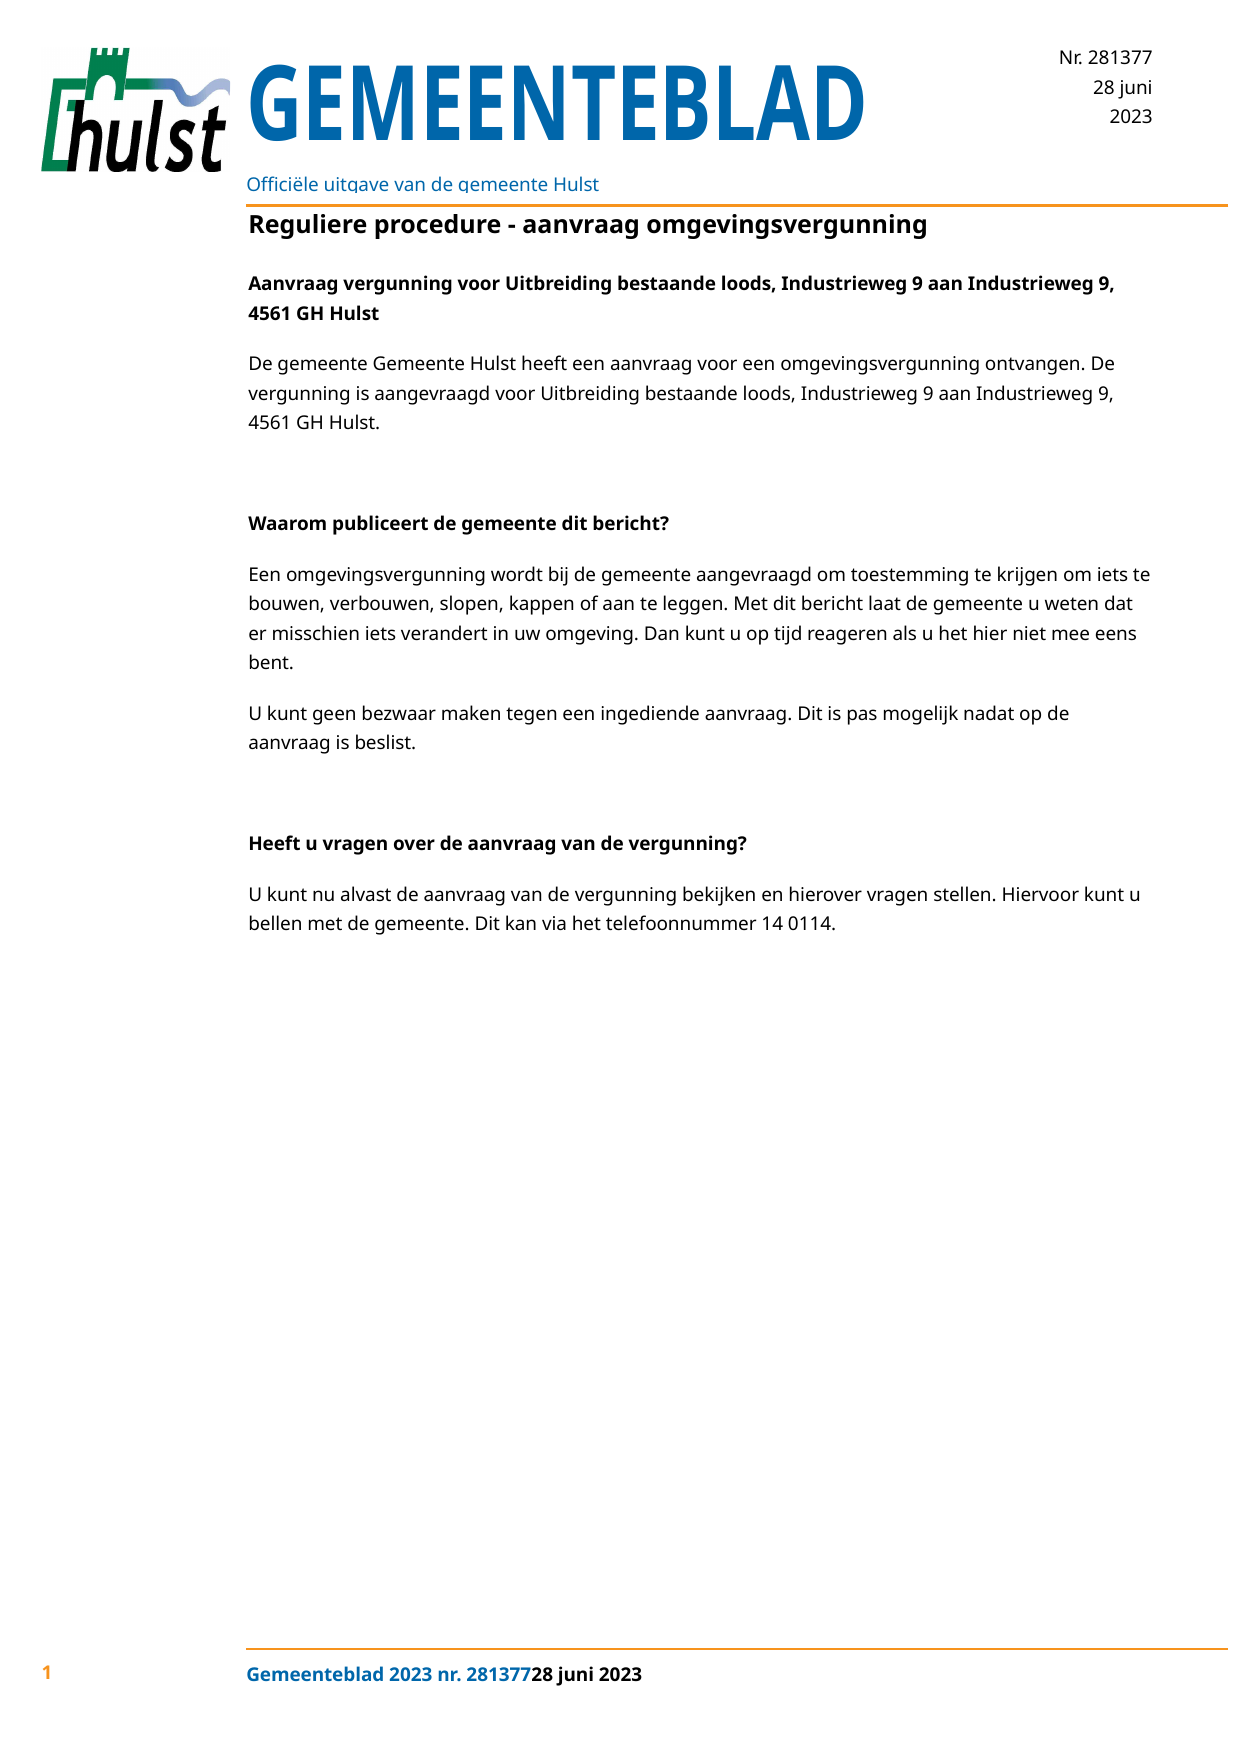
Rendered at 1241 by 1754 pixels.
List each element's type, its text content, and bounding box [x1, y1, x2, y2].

text U kunt geen bezwaar maken tegen een ingediende aanvraag. Dit is pas mogelijk nadat op de aanvraag is beslist. [248, 700, 1152, 755]
text Aanvraag vergunning voor Uitbreiding bestaande loods, Industrieweg 9 aan Industrieweg 9, 4561 GH Hulst [248, 270, 1152, 326]
text Reguliere procedure - aanvraag omgevingsvergunning [248, 207, 1152, 241]
text Heeft u vragen over de aanvraag van de vergunning? [248, 830, 1152, 856]
text De gemeente Gemeente Hulst heeft een aanvraag voor een omgevingsvergunning ontvangen. De vergunning is aangevraagd voor Uitbreiding bestaande loods, Industrieweg 9 aan Industrieweg 9, 4561 GH Hulst. [248, 350, 1152, 435]
text Een omgevingsvergunning wordt bij de gemeente aangevraagd om toestemming te krijgen om iets te bouwen, verbouwen, slopen, kappen of aan te leggen. Met dit bericht laat de gemeente u weten dat er misschien iets verandert in uw omgeving. Dan kunt u op tijd reageren als u het hier niet mee eens bent. [248, 561, 1152, 675]
picture [41, 47, 231, 172]
text Waarom publiceert de gemeente dit bericht? [248, 510, 1152, 536]
text U kunt nu alvast de aanvraag van de vergunning bekijken en hierover vragen stellen. Hiervoor kunt u bellen met de gemeente. Dit kan via het telefoonnummer 14 0114. [248, 881, 1152, 936]
